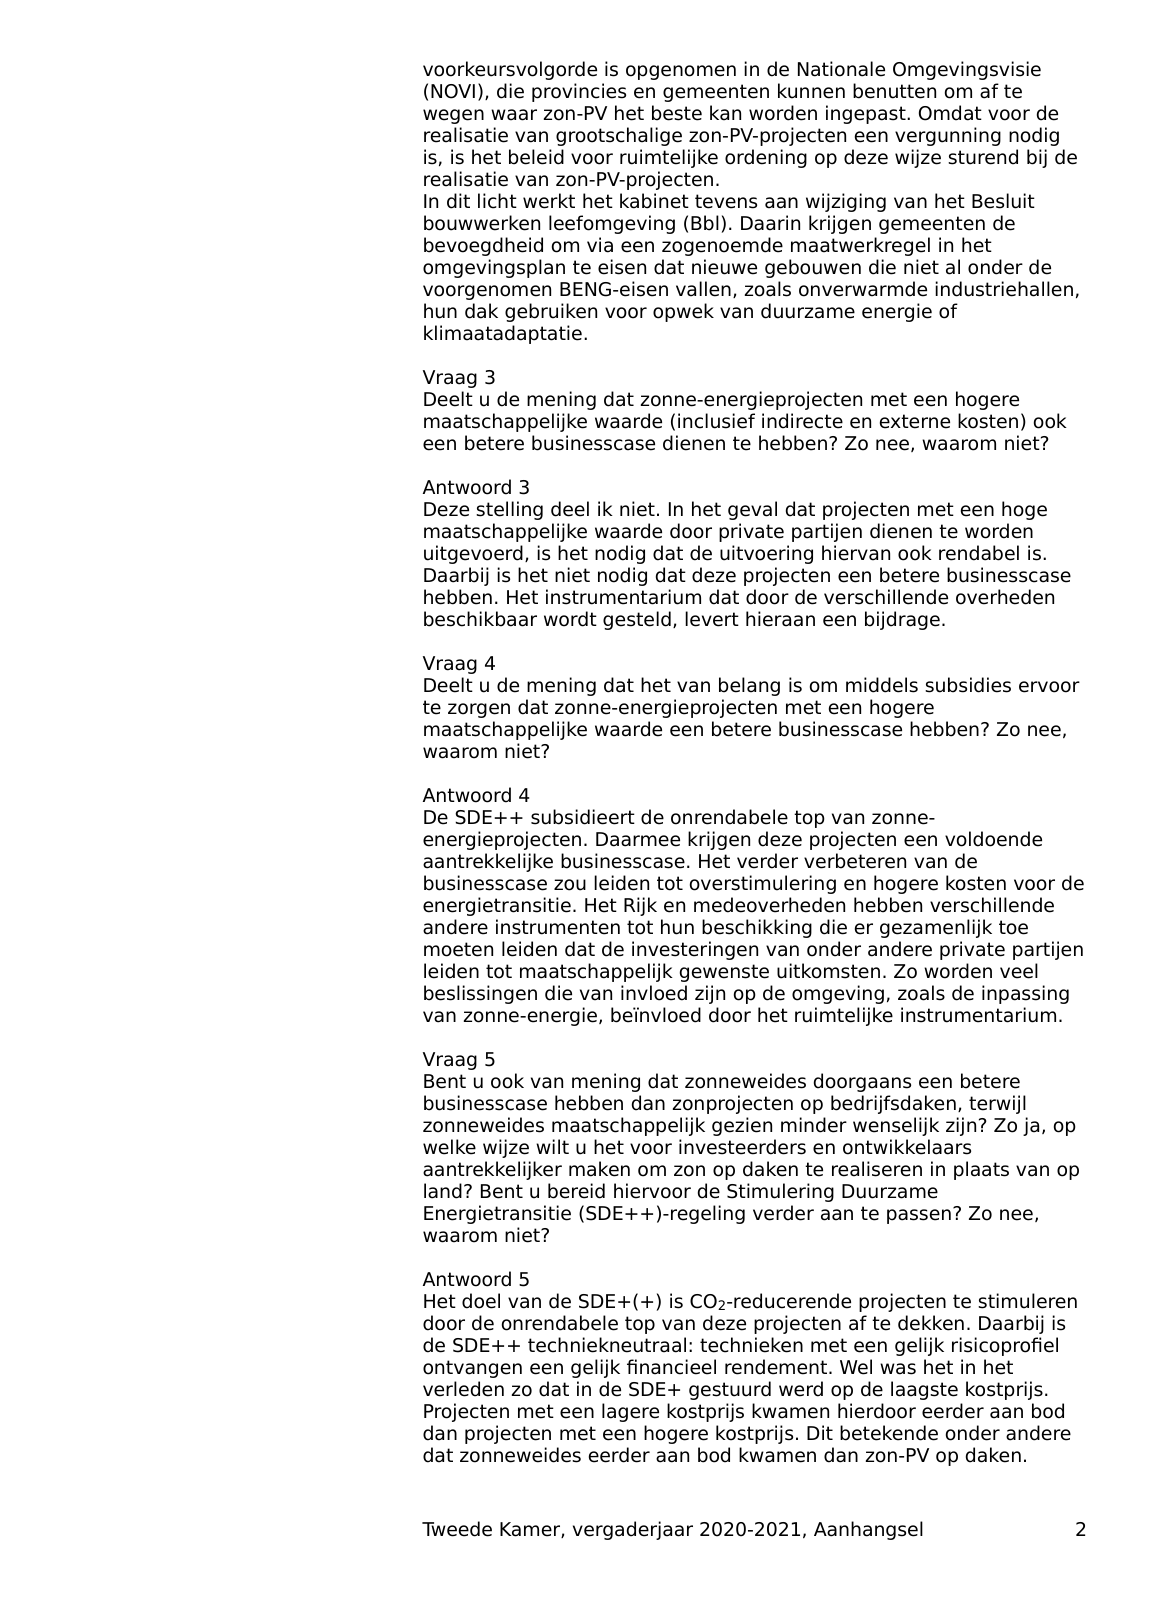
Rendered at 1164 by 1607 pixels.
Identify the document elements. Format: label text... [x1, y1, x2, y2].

text Het doel van de SDE+(+) is CO2-reducerende projecten te stimuleren door de onrendabele top van deze projecten af te dekken. Daarbij is de SDE++ techniekneutraal: technieken met een gelijk risicoprofiel ontvangen een gelijk financieel rendement. Wel was het in het verleden zo dat in de SDE+ gestuurd werd op de laagste kostprijs. Projecten met een lagere kostprijs kwamen hierdoor eerder aan bod dan projecten met een hogere kostprijs. Dit betekende onder andere dat zonneweides eerder aan bod kwamen dan zon-PV op daken. [422, 1291, 1087, 1467]
text Vraag 3 [422, 367, 1087, 389]
text Deelt u de mening dat het van belang is om middels subsidies ervoor te zorgen dat zonne-energieprojecten met een hogere maatschappelijke waarde een betere businesscase hebben? Zo nee, waarom niet? [422, 675, 1087, 763]
text Antwoord 4 [422, 785, 1087, 807]
text Bent u ook van mening dat zonneweides doorgaans een betere businesscase hebben dan zonprojecten op bedrijfsdaken, terwijl zonneweides maatschappelijk gezien minder wenselijk zijn? Zo ja, op welke wijze wilt u het voor investeerders en ontwikkelaars aantrekkelijker maken om zon op daken te realiseren in plaats van op land? Bent u bereid hiervoor de Stimulering Duurzame Energietransitie (SDE++)-regeling verder aan te passen? Zo nee, waarom niet? [422, 1071, 1087, 1247]
text Deze stelling deel ik niet. In het geval dat projecten met een hoge maatschappelijke waarde door private partijen dienen te worden uitgevoerd, is het nodig dat de uitvoering hiervan ook rendabel is. Daarbij is het niet nodig dat deze projecten een betere businesscase hebben. Het instrumentarium dat door de verschillende overheden beschikbaar wordt gesteld, levert hieraan een bijdrage. [422, 499, 1087, 631]
text voorkeursvolgorde is opgenomen in de Nationale Omgevingsvisie (NOVI), die provincies en gemeenten kunnen benutten om af te wegen waar zon-PV het beste kan worden ingepast. Omdat voor de realisatie van grootschalige zon-PV-projecten een vergunning nodig is, is het beleid voor ruimtelijke ordening op deze wijze sturend bij de realisatie van zon-PV-projecten. [422, 59, 1087, 191]
text Antwoord 5 [422, 1269, 1087, 1291]
text Antwoord 3 [422, 477, 1087, 499]
text Deelt u de mening dat zonne-energieprojecten met een hogere maatschappelijke waarde (inclusief indirecte en externe kosten) ook een betere businesscase dienen te hebben? Zo nee, waarom niet? [422, 389, 1087, 455]
text Vraag 4 [422, 653, 1087, 675]
text De SDE++ subsidieert de onrendabele top van zonne-energieprojecten. Daarmee krijgen deze projecten een voldoende aantrekkelijke businesscase. Het verder verbeteren van de businesscase zou leiden tot overstimulering en hogere kosten voor de energietransitie. Het Rijk en medeoverheden hebben verschillende andere instrumenten tot hun beschikking die er gezamenlijk toe moeten leiden dat de investeringen van onder andere private partijen leiden tot maatschappelijk gewenste uitkomsten. Zo worden veel beslissingen die van invloed zijn op de omgeving, zoals de inpassing van zonne-energie, beïnvloed door het ruimtelijke instrumentarium. [422, 807, 1087, 1027]
text In dit licht werkt het kabinet tevens aan wijziging van het Besluit bouwwerken leefomgeving (Bbl). Daarin krijgen gemeenten de bevoegdheid om via een zogenoemde maatwerkregel in het omgevingsplan te eisen dat nieuwe gebouwen die niet al onder de voorgenomen BENG-eisen vallen, zoals onverwarmde industriehallen, hun dak gebruiken voor opwek van duurzame energie of klimaatadaptatie. [422, 191, 1087, 345]
text Vraag 5 [422, 1049, 1087, 1071]
